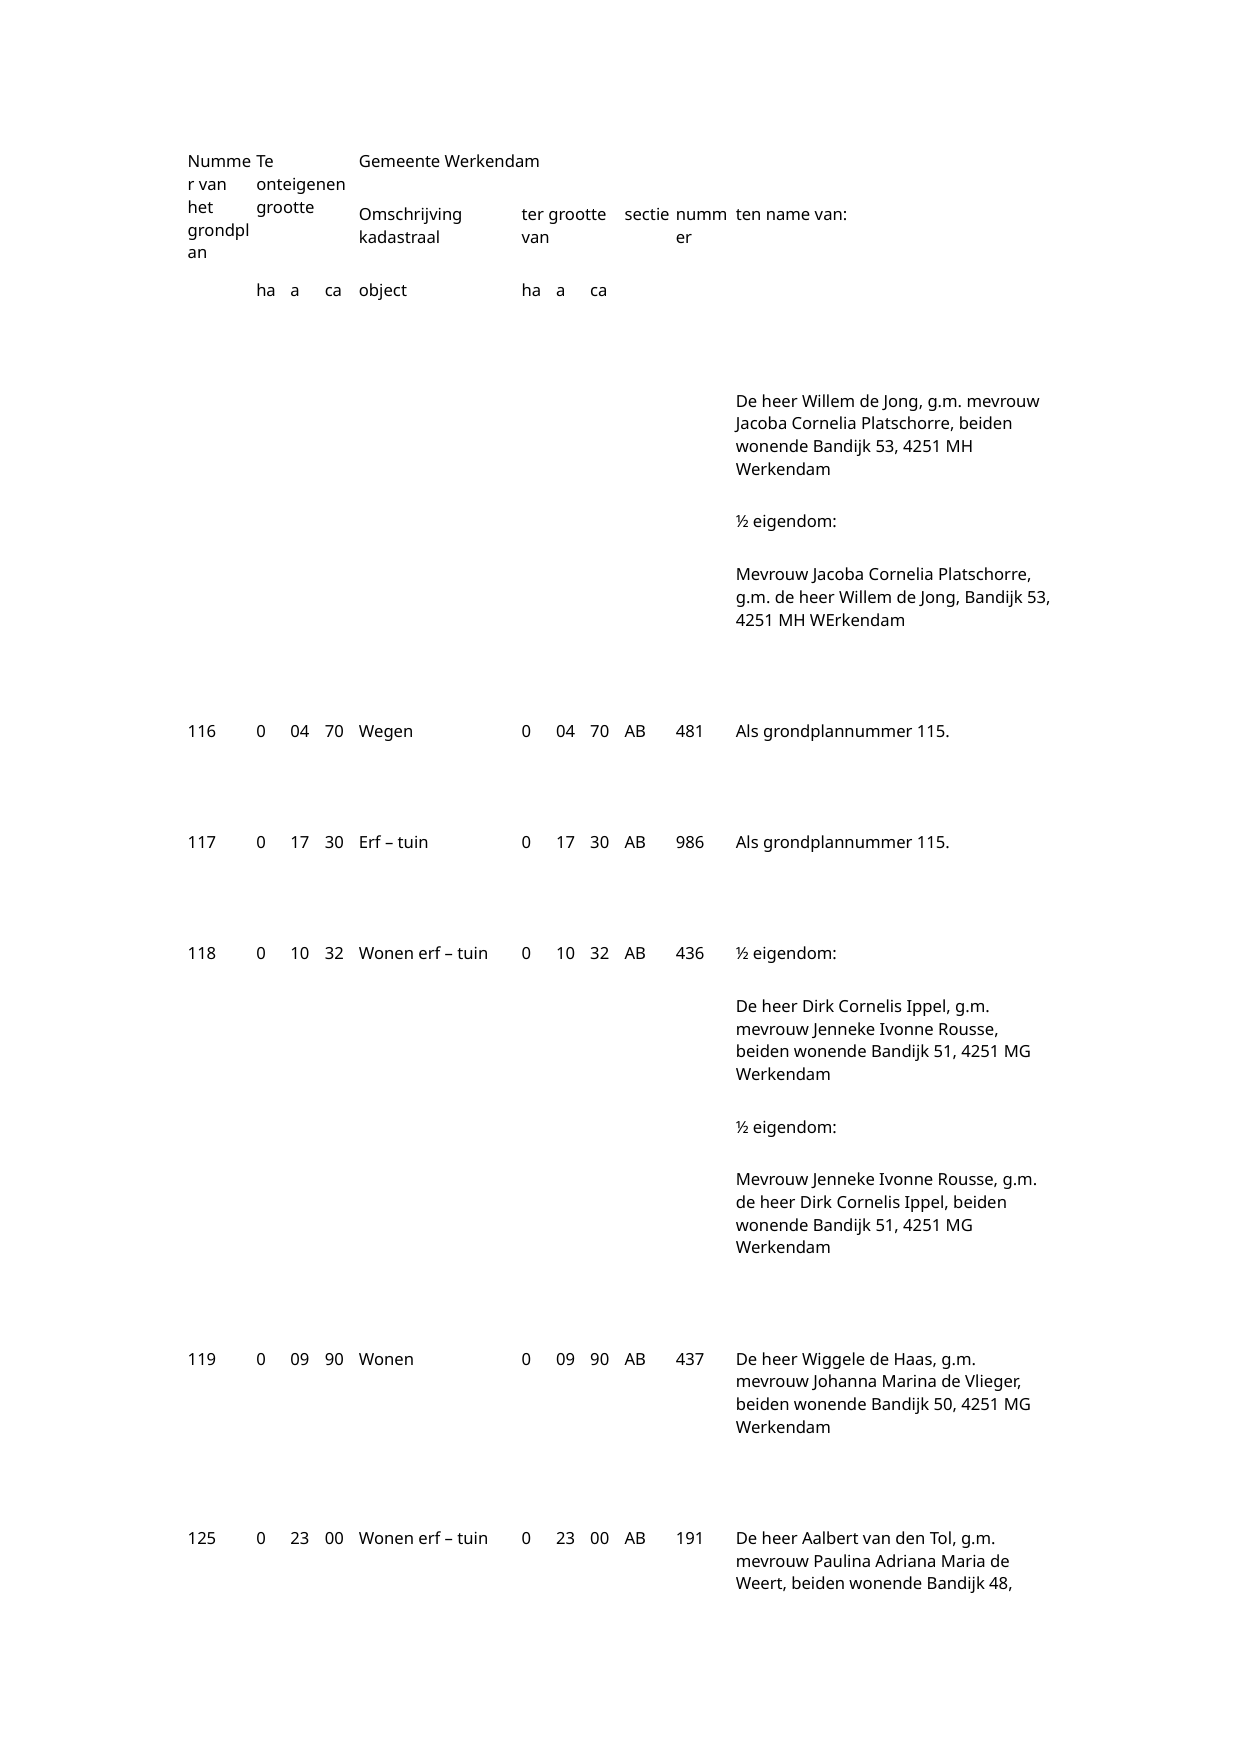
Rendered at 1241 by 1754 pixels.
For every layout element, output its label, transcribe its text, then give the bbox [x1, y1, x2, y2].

table_cell 23 [556, 1526, 590, 1594]
table_cell [256, 772, 290, 831]
table_cell [290, 1289, 324, 1347]
table_cell Wegen [359, 719, 521, 772]
table_cell object [359, 278, 521, 337]
table_cell [590, 1468, 624, 1526]
table_cell 70 [590, 719, 624, 772]
table_cell [290, 1468, 324, 1526]
table_cell ter grootte van [521, 203, 624, 278]
table_cell [359, 661, 521, 719]
table_cell [676, 1289, 736, 1347]
table_cell [676, 661, 736, 719]
table_cell [624, 337, 676, 661]
table_cell 70 [325, 719, 359, 772]
table_cell 17 [556, 831, 590, 883]
table_cell 04 [290, 719, 324, 772]
table_cell [624, 661, 676, 719]
table_cell ca [590, 278, 624, 337]
table_cell [736, 1468, 1053, 1526]
table_cell 32 [325, 942, 359, 1289]
table_cell 119 [188, 1347, 256, 1468]
table_cell [188, 883, 256, 942]
table_cell De heer Wiggele de Haas, g.m. mevrouw Johanna Marina de Vlieger, beiden wonende Bandijk 50, 4251 MG Werkendam [736, 1347, 1053, 1468]
table_header Nummer van het grondplan [188, 150, 256, 337]
table_cell 04 [556, 719, 590, 772]
table_cell [736, 1289, 1053, 1347]
table_cell [188, 337, 256, 661]
table_cell 0 [521, 831, 556, 883]
table_cell [290, 772, 324, 831]
table_cell [590, 661, 624, 719]
table_cell ca [325, 278, 359, 337]
table_cell [590, 772, 624, 831]
table_cell [676, 278, 736, 337]
table_cell sectie [624, 203, 676, 278]
table_cell [325, 661, 359, 719]
table_cell AB [624, 1347, 676, 1468]
table_cell [521, 883, 556, 942]
table_cell [556, 883, 590, 942]
table_cell 116 [188, 719, 256, 772]
table_cell 00 [590, 1526, 624, 1594]
table_cell [256, 1468, 290, 1526]
table_cell Wonen erf – tuin [359, 942, 521, 1289]
table_cell 10 [290, 942, 324, 1289]
table_cell 10 [556, 942, 590, 1289]
table_cell 30 [325, 831, 359, 883]
table_cell Erf – tuin [359, 831, 521, 883]
table_cell [359, 337, 521, 661]
table_cell [736, 661, 1053, 719]
table_cell a [556, 278, 590, 337]
table_cell [521, 772, 556, 831]
table_cell AB [624, 942, 676, 1289]
table_cell ten name van: [736, 203, 1053, 278]
table_cell [290, 337, 324, 661]
table_cell [325, 772, 359, 831]
table_cell 00 [325, 1526, 359, 1594]
table_cell [188, 1289, 256, 1347]
table_cell [590, 883, 624, 942]
table_cell 191 [676, 1526, 736, 1594]
table_cell [590, 337, 624, 661]
table_cell [521, 661, 556, 719]
table_cell 0 [256, 942, 290, 1289]
table_cell 125 [188, 1526, 256, 1594]
table_cell [556, 661, 590, 719]
table_cell De heer Willem de Jong, g.m. mevrouw Jacoba Cornelia Platschorre, beiden wonende Bandijk 53, 4251 MH Werkendam ½ eigendom: Mevrouw Jacoba Cornelia Platschorre, g.m. de heer Willem de Jong, Bandijk 53, 4251 MH WErkendam [736, 337, 1053, 661]
table_cell [676, 883, 736, 942]
table_cell 0 [521, 719, 556, 772]
table_cell Als grondplannummer 115. [736, 831, 1053, 883]
table_cell 09 [556, 1347, 590, 1468]
table_cell 117 [188, 831, 256, 883]
table_cell [624, 278, 676, 337]
table_cell [590, 1289, 624, 1347]
table_cell Wonen erf – tuin [359, 1526, 521, 1594]
table_cell [624, 883, 676, 942]
table_cell 30 [590, 831, 624, 883]
table_cell [736, 883, 1053, 942]
table_cell 09 [290, 1347, 324, 1468]
table_cell AB [624, 831, 676, 883]
table_cell nummer [676, 203, 736, 278]
table_header Te onteigenen grootte [256, 150, 359, 278]
table_cell [556, 1289, 590, 1347]
table_cell a [290, 278, 324, 337]
table_cell 32 [590, 942, 624, 1289]
table_cell [256, 883, 290, 942]
table_cell ha [256, 278, 290, 337]
table_cell [359, 1468, 521, 1526]
table_cell 437 [676, 1347, 736, 1468]
table_cell 0 [256, 831, 290, 883]
table_cell [521, 1468, 556, 1526]
table_cell 986 [676, 831, 736, 883]
table_cell [359, 883, 521, 942]
table_cell 0 [521, 942, 556, 1289]
table_cell [325, 883, 359, 942]
table_cell [359, 1289, 521, 1347]
table_cell [556, 337, 590, 661]
table_cell [188, 1468, 256, 1526]
table_cell [736, 772, 1053, 831]
table_cell [556, 772, 590, 831]
table_cell [676, 337, 736, 661]
table_cell [256, 337, 290, 661]
table_cell [624, 772, 676, 831]
table_cell Wonen [359, 1347, 521, 1468]
table_cell [736, 278, 1053, 337]
table_cell [290, 883, 324, 942]
table_cell [188, 772, 256, 831]
table_cell [624, 1468, 676, 1526]
table_cell Omschrijving kadastraal [359, 203, 521, 278]
table_cell 481 [676, 719, 736, 772]
table_cell 23 [290, 1526, 324, 1594]
table_cell [624, 1289, 676, 1347]
table_cell 0 [256, 1526, 290, 1594]
table_cell AB [624, 1526, 676, 1594]
table_cell 118 [188, 942, 256, 1289]
table_cell Als grondplannummer 115. [736, 719, 1053, 772]
table_cell ½ eigendom: De heer Dirk Cornelis Ippel, g.m. mevrouw Jenneke Ivonne Rousse, beiden wonende Bandijk 51, 4251 MG Werkendam ½ eigendom: Mevrouw Jenneke Ivonne Rousse, g.m. de heer Dirk Cornelis Ippel, beiden wonende Bandijk 51, 4251 MG Werkendam [736, 942, 1053, 1289]
table_cell [325, 1468, 359, 1526]
table_cell [290, 661, 324, 719]
table_cell [521, 337, 556, 661]
table_cell ha [521, 278, 556, 337]
table_cell 436 [676, 942, 736, 1289]
table_cell 0 [256, 1347, 290, 1468]
table_cell [676, 1468, 736, 1526]
table_cell [556, 1468, 590, 1526]
table_cell [188, 661, 256, 719]
table_cell [676, 772, 736, 831]
table_cell 90 [590, 1347, 624, 1468]
table_cell AB [624, 719, 676, 772]
table_cell [256, 1289, 290, 1347]
table_cell 17 [290, 831, 324, 883]
table_cell 0 [521, 1347, 556, 1468]
table_cell 0 [256, 719, 290, 772]
table_cell [325, 337, 359, 661]
table_cell De heer Aalbert van den Tol, g.m. mevrouw Paulina Adriana Maria de Weert, beiden wonende Bandijk 48, [736, 1526, 1053, 1594]
table_cell 0 [521, 1526, 556, 1594]
table_header Gemeente Werkendam [359, 150, 1053, 203]
table_cell 90 [325, 1347, 359, 1468]
table_cell [359, 772, 521, 831]
table_cell [521, 1289, 556, 1347]
table_cell [256, 661, 290, 719]
table_cell [325, 1289, 359, 1347]
